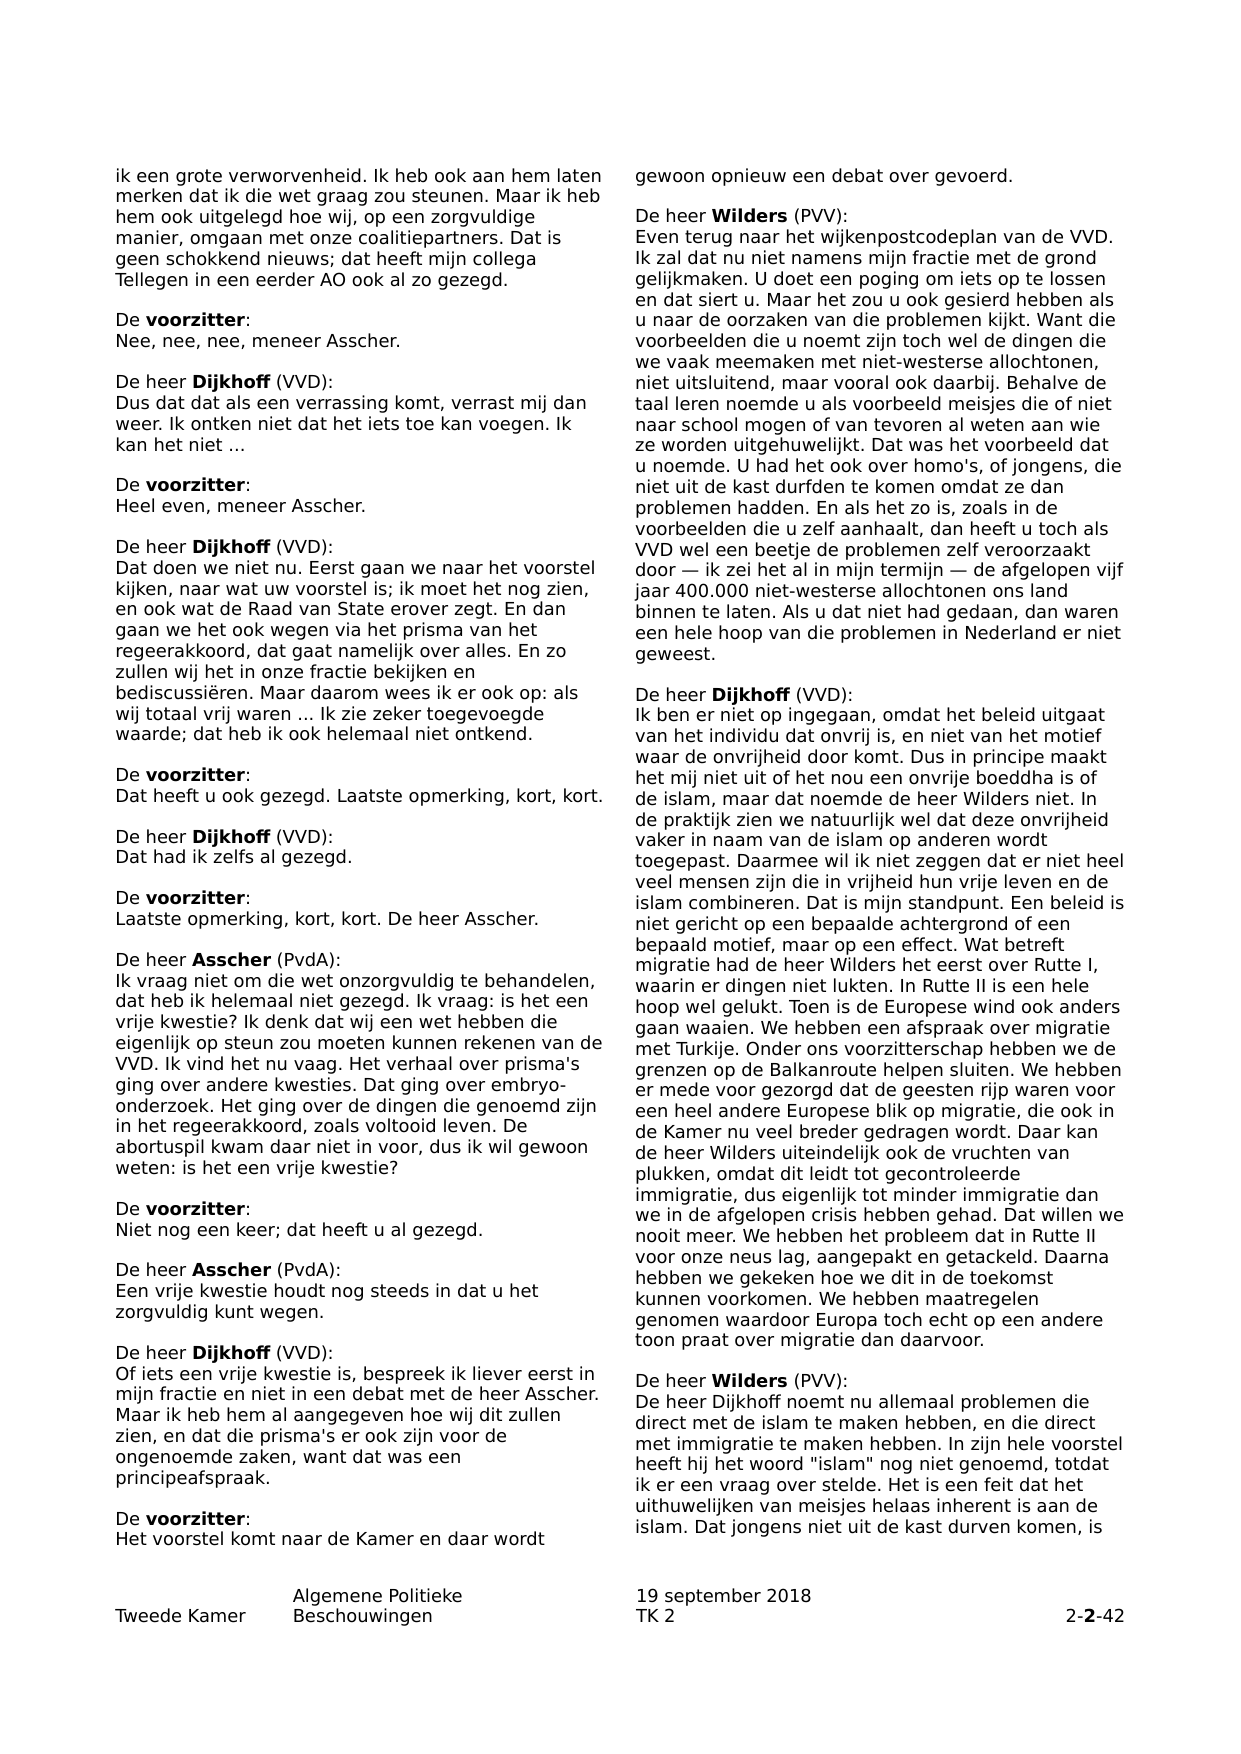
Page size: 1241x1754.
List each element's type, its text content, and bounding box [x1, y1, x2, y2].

text Of iets een vrije kwestie is, bespreek ik liever eerst in mijn fractie en niet in een debat met de heer Asscher. Maar ik heb hem al aangegeven hoe wij dit zullen zien, en dat die prisma's er ook zijn voor de ongenoemde zaken, want dat was een principeafspraak. [115, 1363, 605, 1488]
text De heer Dijkhoff (VVD): [115, 537, 605, 557]
text De voorzitter: [115, 310, 605, 331]
text De heer Wilders (PVV): [635, 1371, 1125, 1392]
text ik een grote verworvenheid. Ik heb ook aan hem laten merken dat ik die wet graag zou steunen. Maar ik heb hem ook uitgelegd hoe wij, op een zorgvuldige manier, omgaan met onze coalitiepartners. Dat is geen schokkend nieuws; dat heeft mijn collega Tellegen in een eerder AO ook al zo gezegd. [115, 165, 605, 290]
text De heer Dijkhoff noemt nu allemaal problemen die direct met de islam te maken hebben, en die direct met immigratie te maken hebben. In zijn hele voorstel heeft hij het woord "islam" nog niet genoemd, totdat ik er een vraag over stelde. Het is een feit dat het uithuwelijken van meisjes helaas inherent is aan de islam. Dat jongens niet uit de kast durven komen, is [635, 1392, 1125, 1537]
text Nee, nee, nee, meneer Asscher. [115, 331, 605, 352]
text Ik ben er niet op ingegaan, omdat het beleid uitgaat van het individu dat onvrij is, en niet van het motief waar de onvrijheid door komt. Dus in principe maakt het mij niet uit of het nou een onvrije boeddha is of de islam, maar dat noemde de heer Wilders niet. In de praktijk zien we natuurlijk wel dat deze onvrijheid vaker in naam van de islam op anderen wordt toegepast. Daarmee wil ik niet zeggen dat er niet heel veel mensen zijn die in vrijheid hun vrije leven en de islam combineren. Dat is mijn standpunt. Een beleid is niet gericht op een bepaalde achtergrond of een bepaald motief, maar op een effect. Wat betreft migratie had de heer Wilders het eerst over Rutte I, waarin er dingen niet lukten. In Rutte II is een hele hoop wel gelukt. Toen is de Europese wind ook anders gaan waaien. We hebben een afspraak over migratie met Turkije. Onder ons voorzitterschap hebben we de grenzen op de Balkanroute helpen sluiten. We hebben er mede voor gezorgd dat de geesten rijp waren voor een heel andere Europese blik op migratie, die ook in de Kamer nu veel breder gedragen wordt. Daar kan de heer Wilders uiteindelijk ook de vruchten van plukken, omdat dit leidt tot gecontroleerde immigratie, dus eigenlijk tot minder immigratie dan we in de afgelopen crisis hebben gehad. Dat willen we nooit meer. We hebben het probleem dat in Rutte II voor onze neus lag, aangepakt en getackeld. Daarna hebben we gekeken hoe we dit in de toekomst kunnen voorkomen. We hebben maatregelen genomen waardoor Europa toch echt op een andere toon praat over migratie dan daarvoor. [635, 705, 1125, 1351]
text Dus dat dat als een verrassing komt, verrast mij dan weer. Ik ontken niet dat het iets toe kan voegen. Ik kan het niet ... [115, 393, 605, 455]
text De heer Asscher (PvdA): [115, 949, 605, 970]
text Dat heeft u ook gezegd. Laatste opmerking, kort, kort. [115, 786, 605, 806]
text Laatste opmerking, kort, kort. De heer Asscher. [115, 909, 605, 929]
text De heer Dijkhoff (VVD): [635, 684, 1125, 705]
text De heer Wilders (PVV): [635, 206, 1125, 227]
text Ik vraag niet om die wet onzorgvuldig te behandelen, dat heb ik helemaal niet gezegd. Ik vraag: is het een vrije kwestie? Ik denk dat wij een wet hebben die eigenlijk op steun zou moeten kunnen rekenen van de VVD. Ik vind het nu vaag. Het verhaal over prisma's ging over andere kwesties. Dat ging over embryo-onderzoek. Het ging over de dingen die genoemd zijn in het regeerakkoord, zoals voltooid leven. De abortuspil kwam daar niet in voor, dus ik wil gewoon weten: is het een vrije kwestie? [115, 970, 605, 1179]
text De voorzitter: [115, 475, 605, 496]
text Dat had ik zelfs al gezegd. [115, 847, 605, 868]
text De heer Dijkhoff (VVD): [115, 1343, 605, 1363]
text De heer Asscher (PvdA): [115, 1260, 605, 1281]
text Het voorstel komt naar de Kamer en daar wordt [115, 1529, 605, 1550]
text Een vrije kwestie houdt nog steeds in dat u het zorgvuldig kunt wegen. [115, 1281, 605, 1323]
text De voorzitter: [115, 888, 605, 909]
text De heer Dijkhoff (VVD): [115, 372, 605, 393]
text Heel even, meneer Asscher. [115, 496, 605, 517]
text Dat doen we niet nu. Eerst gaan we naar het voorstel kijken, naar wat uw voorstel is; ik moet het nog zien, en ook wat de Raad van State erover zegt. En dan gaan we het ook wegen via het prisma van het regeerakkoord, dat gaat namelijk over alles. En zo zullen wij het in onze fractie bekijken en bediscussiëren. Maar daarom wees ik er ook op: als wij totaal vrij waren ... Ik zie zeker toegevoegde waarde; dat heb ik ook helemaal niet ontkend. [115, 557, 605, 745]
text Niet nog een keer; dat heeft u al gezegd. [115, 1219, 605, 1240]
text De voorzitter: [115, 1508, 605, 1529]
text Even terug naar het wijkenpostcodeplan van de VVD. Ik zal dat nu niet namens mijn fractie met de grond gelijkmaken. U doet een poging om iets op te lossen en dat siert u. Maar het zou u ook gesierd hebben als u naar de oorzaken van die problemen kijkt. Want die voorbeelden die u noemt zijn toch wel de dingen die we vaak meemaken met niet-westerse allochtonen, niet uitsluitend, maar vooral ook daarbij. Behalve de taal leren noemde u als voorbeeld meisjes die of niet naar school mogen of van tevoren al weten aan wie ze worden uitgehuwelijkt. Dat was het voorbeeld dat u noemde. U had het ook over homo's, of jongens, die niet uit de kast durfden te komen omdat ze dan problemen hadden. En als het zo is, zoals in de voorbeelden die u zelf aanhaalt, dan heeft u toch als VVD wel een beetje de problemen zelf veroorzaakt door — ik zei het al in mijn termijn — de afgelopen vijf jaar 400.000 niet-westerse allochtonen ons land binnen te laten. Als u dat niet had gedaan, dan waren een hele hoop van die problemen in Nederland er niet geweest. [635, 227, 1125, 664]
text gewoon opnieuw een debat over gevoerd. [635, 165, 1125, 186]
text De voorzitter: [115, 765, 605, 786]
text De heer Dijkhoff (VVD): [115, 826, 605, 847]
text De voorzitter: [115, 1199, 605, 1219]
